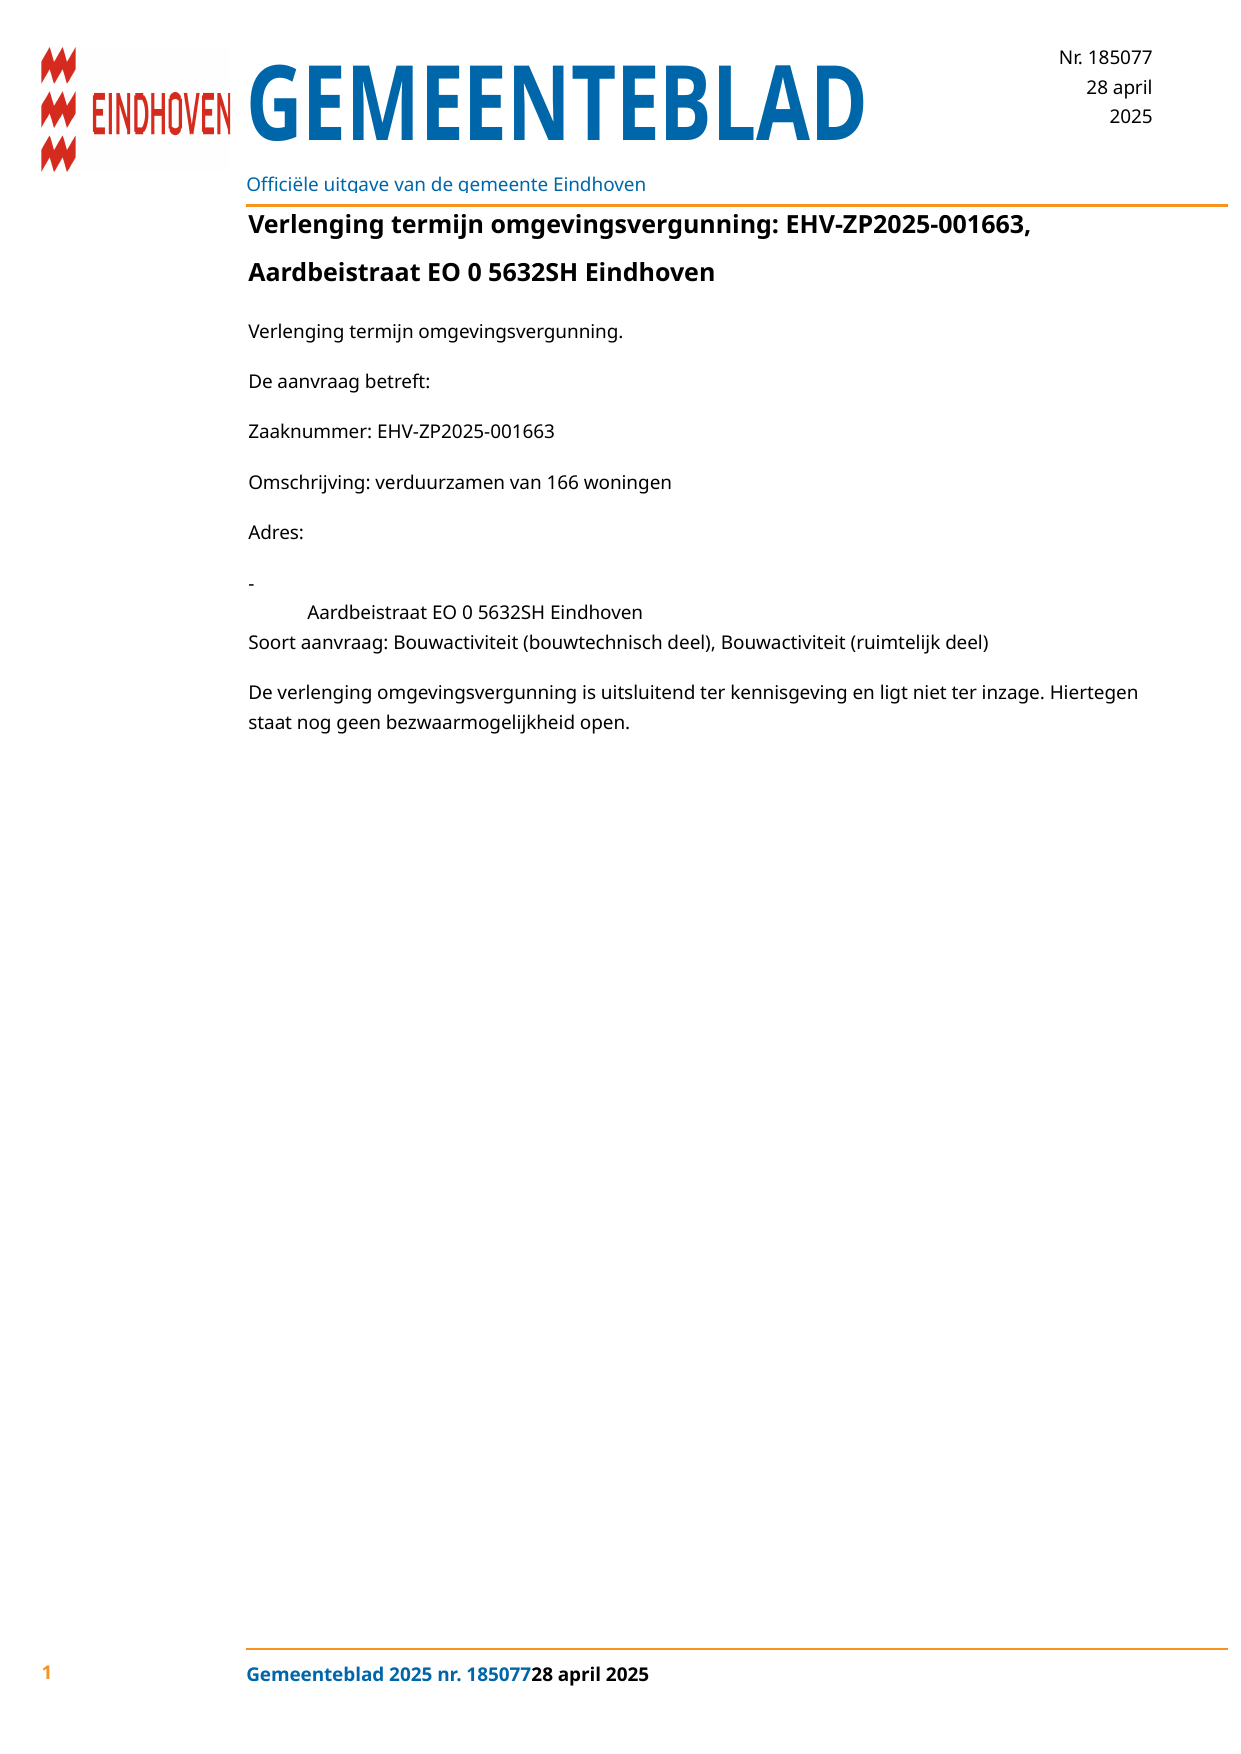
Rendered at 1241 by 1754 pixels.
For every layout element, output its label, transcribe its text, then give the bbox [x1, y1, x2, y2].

text Verlenging termijn omgevingsvergunning. [248, 318, 1152, 344]
picture [41, 47, 231, 172]
text Adres: [248, 519, 1152, 545]
text Zaaknummer: EHV-ZP2025-001663 [248, 419, 1152, 444]
text Soort aanvraag: Bouwactiviteit (bouwtechnisch deel), Bouwactiviteit (ruimtelijk deel) [248, 629, 1152, 655]
text Omschrijving: verduurzamen van 166 woningen [248, 469, 1152, 495]
list Aardbeistraat EO 0 5632SH Eindhoven [248, 599, 1152, 625]
text De aanvraag betreft: [248, 368, 1152, 394]
text De verlenging omgevingsvergunning is uitsluitend ter kennisgeving en ligt niet ter inzage. Hiertegen staat nog geen bezwaarmogelijkheid open. [248, 679, 1152, 735]
text Verlenging termijn omgevingsvergunning: EHV-ZP2025-001663, Aardbeistraat EO 0 5632SH Eindhoven [248, 207, 1152, 288]
